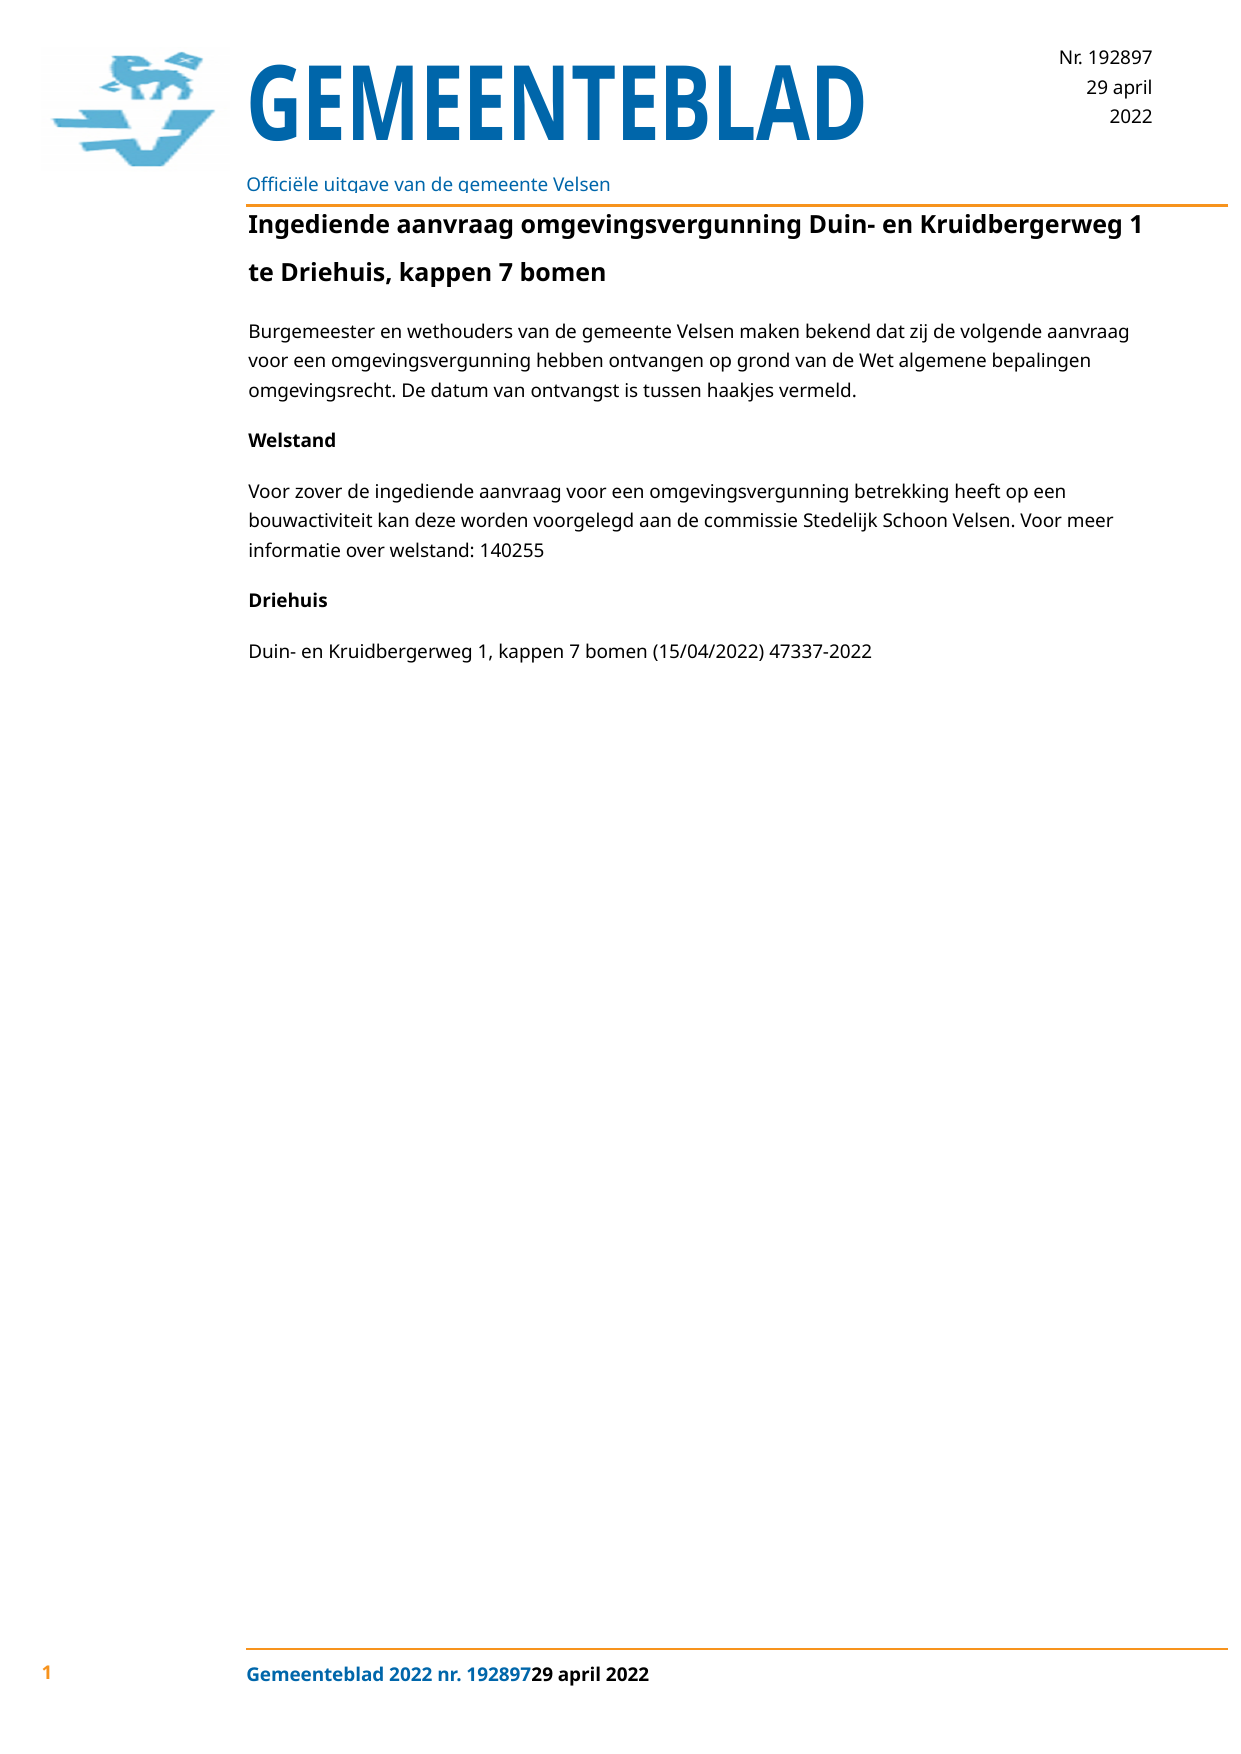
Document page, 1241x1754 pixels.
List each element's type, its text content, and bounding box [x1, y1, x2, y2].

text Welstand [248, 427, 1152, 453]
text Ingediende aanvraag omgevingsvergunning Duin- en Kruidbergerweg 1 te Driehuis, kappen 7 bomen [248, 207, 1152, 288]
text Duin- en Kruidbergerweg 1, kappen 7 bomen (15/04/2022) 47337-2022 [248, 638, 1152, 664]
picture [41, 47, 231, 172]
text Driehuis [248, 587, 1152, 613]
text Voor zover de ingediende aanvraag voor een omgevingsvergunning betrekking heeft op een bouwactiviteit kan deze worden voorgelegd aan de commissie Stedelijk Schoon Velsen. Voor meer informatie over welstand: 140255 [248, 478, 1152, 563]
text Burgemeester en wethouders van de gemeente Velsen maken bekend dat zij de volgende aanvraag voor een omgevingsvergunning hebben ontvangen op grond van de Wet algemene bepalingen omgevingsrecht. De datum van ontvangst is tussen haakjes vermeld. [248, 318, 1152, 403]
